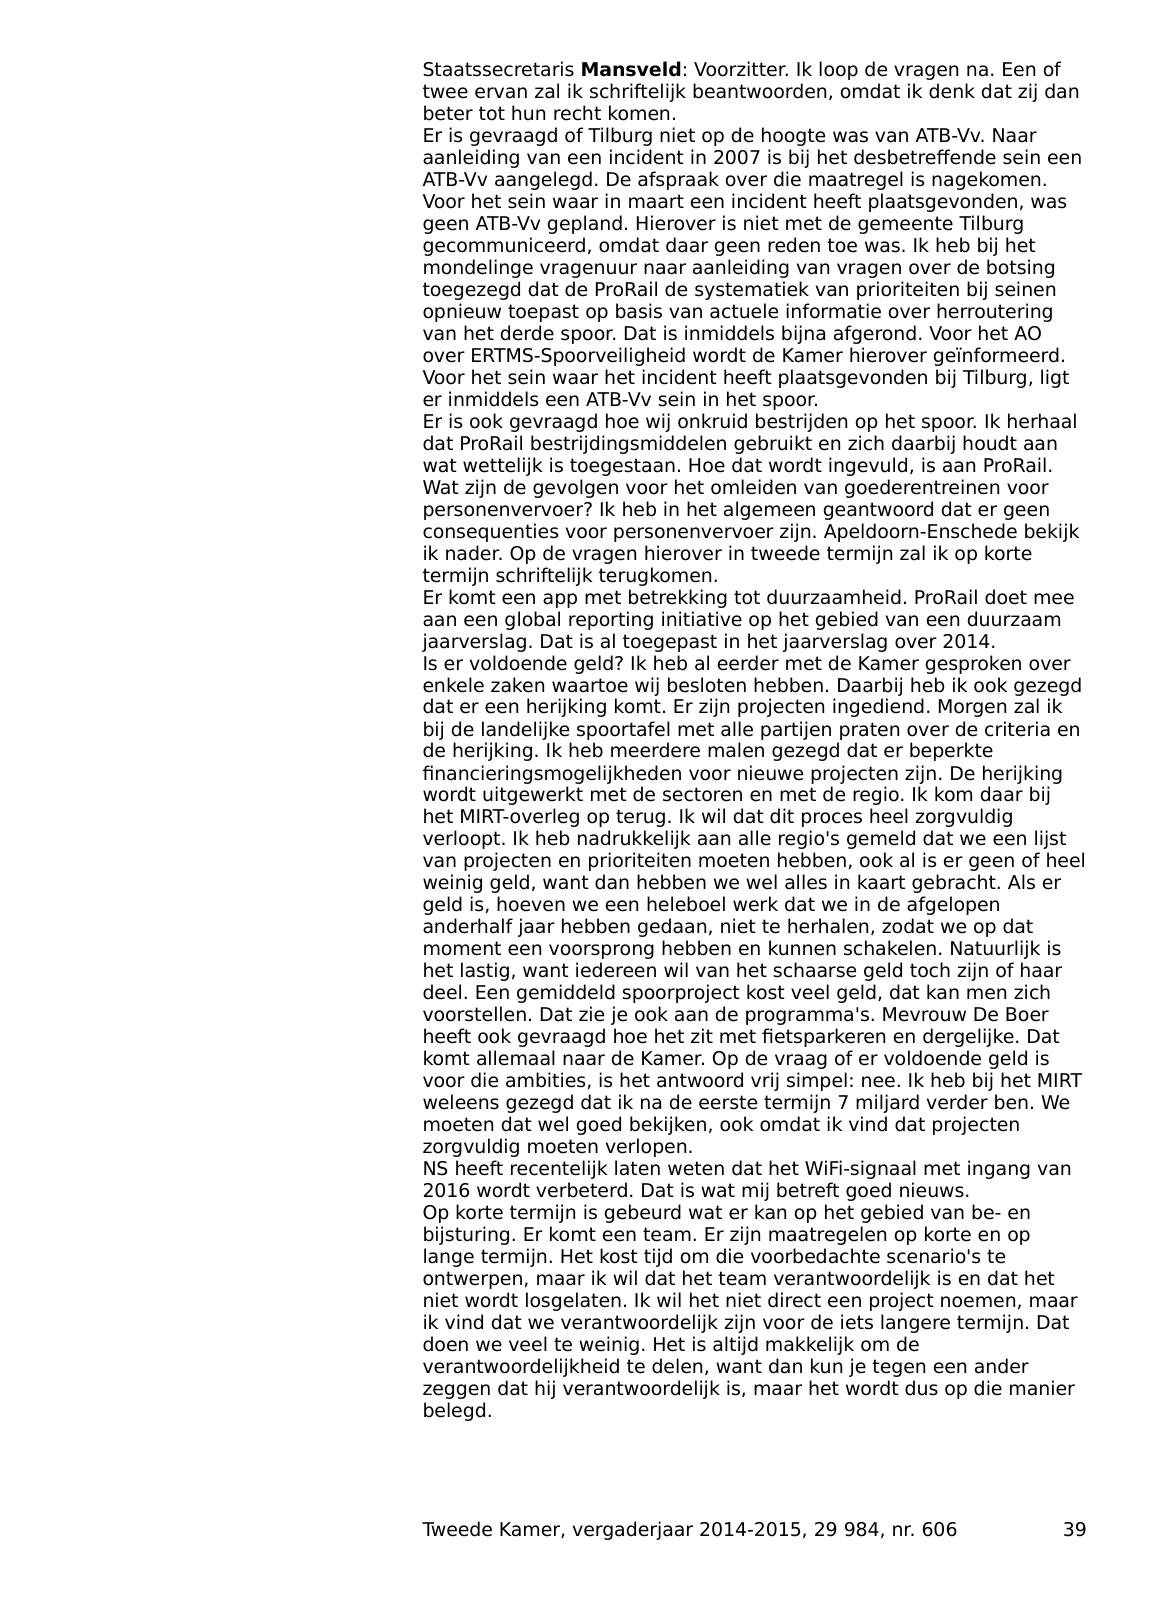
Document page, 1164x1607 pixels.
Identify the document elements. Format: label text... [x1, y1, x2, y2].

text Staatssecretaris Mansveld: Voorzitter. Ik loop de vragen na. Een of twee ervan zal ik schriftelijk beantwoorden, omdat ik denk dat zij dan beter tot hun recht komen. [422, 59, 1087, 125]
text Er komt een app met betrekking tot duurzaamheid. ProRail doet mee aan een global reporting initiative op het gebied van een duurzaam jaarverslag. Dat is al toegepast in het jaarverslag over 2014. [422, 587, 1087, 652]
text Is er voldoende geld? Ik heb al eerder met de Kamer gesproken over enkele zaken waartoe wij besloten hebben. Daarbij heb ik ook gezegd dat er een herijking komt. Er zijn projecten ingediend. Morgen zal ik bij de landelijke spoortafel met alle partijen praten over de criteria en de herijking. Ik heb meerdere malen gezegd dat er beperkte financieringsmogelijkheden voor nieuwe projecten zijn. De herijking wordt uitgewerkt met de sectoren en met de regio. Ik kom daar bij het MIRT-overleg op terug. Ik wil dat dit proces heel zorgvuldig verloopt. Ik heb nadrukkelijk aan alle regio's gemeld dat we een lijst van projecten en prioriteiten moeten hebben, ook al is er geen of heel weinig geld, want dan hebben we wel alles in kaart gebracht. Als er geld is, hoeven we een heleboel werk dat we in de afgelopen anderhalf jaar hebben gedaan, niet te herhalen, zodat we op dat moment een voorsprong hebben en kunnen schakelen. Natuurlijk is het lastig, want iedereen wil van het schaarse geld toch zijn of haar deel. Een gemiddeld spoorproject kost veel geld, dat kan men zich voorstellen. Dat zie je ook aan de programma's. Mevrouw De Boer heeft ook gevraagd hoe het zit met fietsparkeren en dergelijke. Dat komt allemaal naar de Kamer. Op de vraag of er voldoende geld is voor die ambities, is het antwoord vrij simpel: nee. Ik heb bij het MIRT weleens gezegd dat ik na de eerste termijn 7 miljard verder ben. We moeten dat wel goed bekijken, ook omdat ik vind dat projecten zorgvuldig moeten verlopen. [422, 652, 1087, 1158]
text Er is gevraagd of Tilburg niet op de hoogte was van ATB-Vv. Naar aanleiding van een incident in 2007 is bij het desbetreffende sein een ATB-Vv aangelegd. De afspraak over die maatregel is nagekomen. Voor het sein waar in maart een incident heeft plaatsgevonden, was geen ATB-Vv gepland. Hierover is niet met de gemeente Tilburg gecommuniceerd, omdat daar geen reden toe was. Ik heb bij het mondelinge vragenuur naar aanleiding van vragen over de botsing toegezegd dat de ProRail de systematiek van prioriteiten bij seinen opnieuw toepast op basis van actuele informatie over herroutering van het derde spoor. Dat is inmiddels bijna afgerond. Voor het AO over ERTMS-Spoorveiligheid wordt de Kamer hierover geïnformeerd. Voor het sein waar het incident heeft plaatsgevonden bij Tilburg, ligt er inmiddels een ATB-Vv sein in het spoor. [422, 125, 1087, 411]
text Wat zijn de gevolgen voor het omleiden van goederentreinen voor personenvervoer? Ik heb in het algemeen geantwoord dat er geen consequenties voor personenvervoer zijn. Apeldoorn-Enschede bekijk ik nader. Op de vragen hierover in tweede termijn zal ik op korte termijn schriftelijk terugkomen. [422, 477, 1087, 587]
text NS heeft recentelijk laten weten dat het WiFi-signaal met ingang van 2016 wordt verbeterd. Dat is wat mij betreft goed nieuws. [422, 1158, 1087, 1202]
text Op korte termijn is gebeurd wat er kan op het gebied van be- en bijsturing. Er komt een team. Er zijn maatregelen op korte en op lange termijn. Het kost tijd om die voorbedachte scenario's te ontwerpen, maar ik wil dat het team verantwoordelijk is en dat het niet wordt losgelaten. Ik wil het niet direct een project noemen, maar ik vind dat we verantwoordelijk zijn voor de iets langere termijn. Dat doen we veel te weinig. Het is altijd makkelijk om de verantwoordelijkheid te delen, want dan kun je tegen een ander zeggen dat hij verantwoordelijk is, maar het wordt dus op die manier belegd. [422, 1202, 1087, 1422]
text Er is ook gevraagd hoe wij onkruid bestrijden op het spoor. Ik herhaal dat ProRail bestrijdingsmiddelen gebruikt en zich daarbij houdt aan wat wettelijk is toegestaan. Hoe dat wordt ingevuld, is aan ProRail. [422, 411, 1087, 477]
